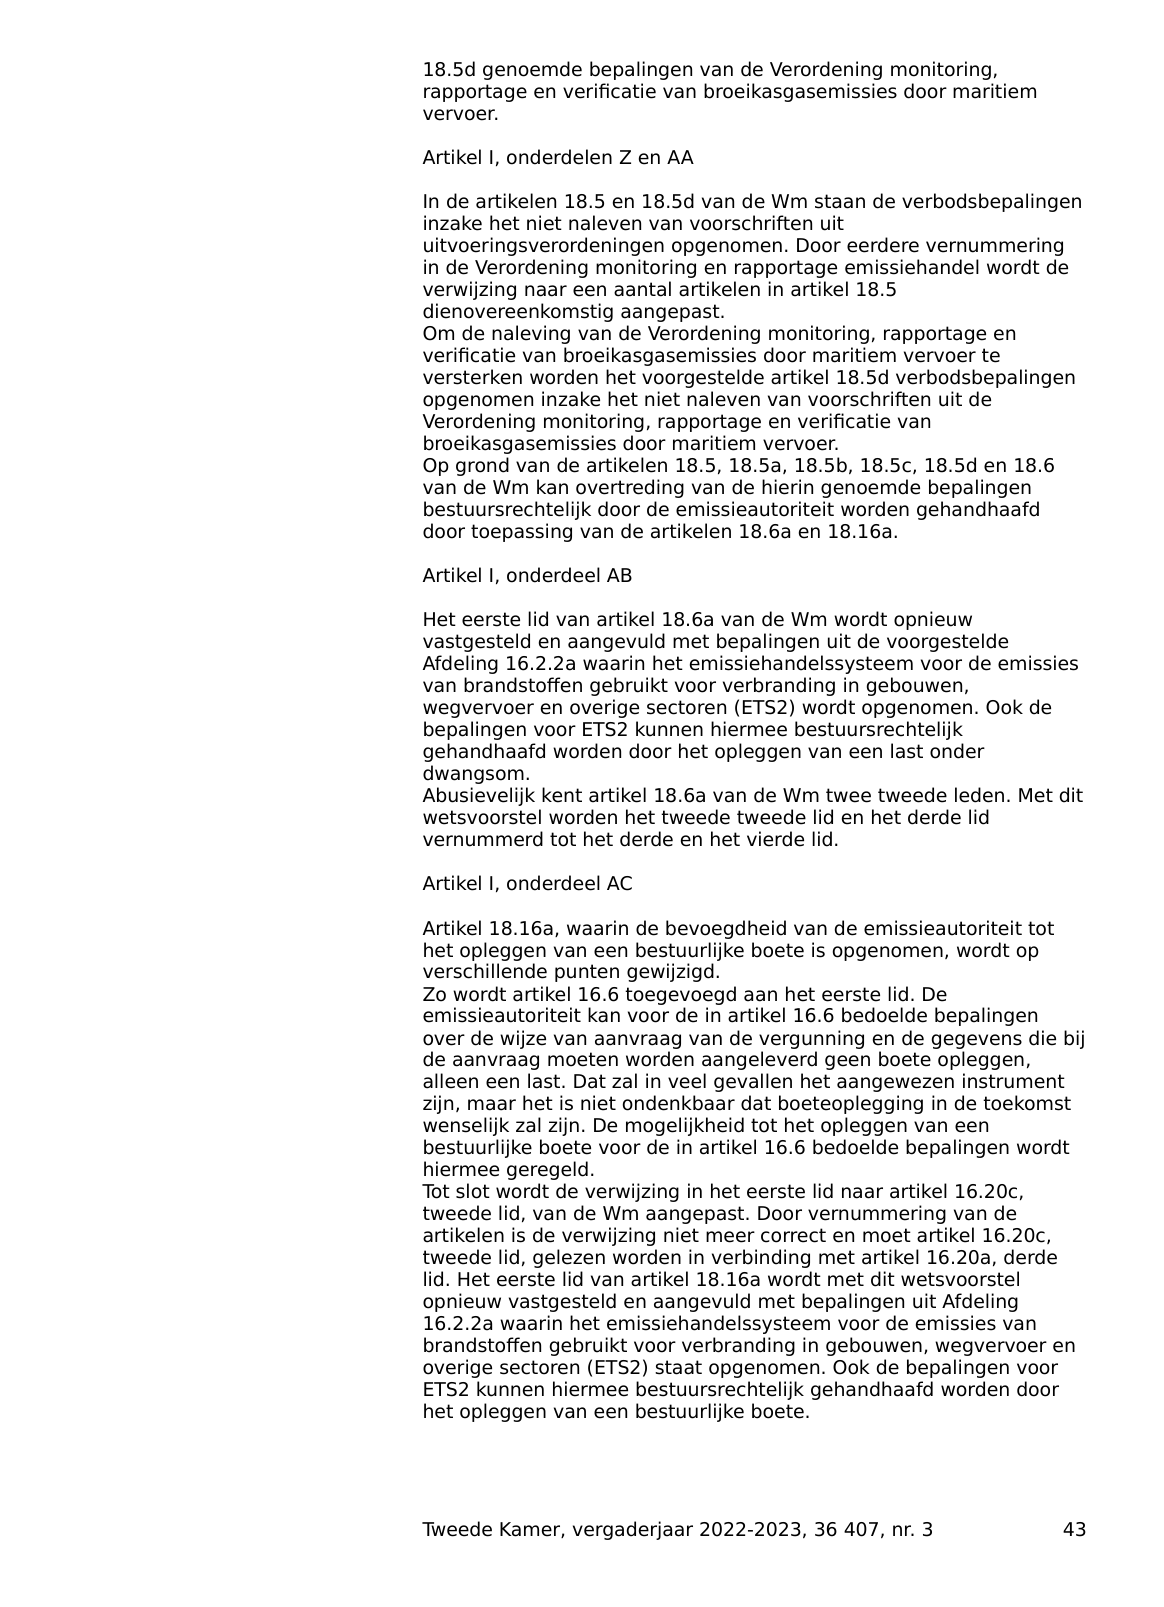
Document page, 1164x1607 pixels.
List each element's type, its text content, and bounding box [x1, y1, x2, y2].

subtitle Artikel I, onderdeel AC [422, 873, 1087, 895]
subtitle Artikel I, onderdeel AB [422, 565, 1087, 587]
text Abusievelijk kent artikel 18.6a van de Wm twee tweede leden. Met dit wetsvoorstel worden het tweede tweede lid en het derde lid vernummerd tot het derde en het vierde lid. [422, 785, 1087, 851]
text Om de naleving van de Verordening monitoring, rapportage en verificatie van broeikasgasemissies door maritiem vervoer te versterken worden het voorgestelde artikel 18.5d verbodsbepalingen opgenomen inzake het niet naleven van voorschriften uit de Verordening monitoring, rapportage en verificatie van broeikasgasemissies door maritiem vervoer. [422, 323, 1087, 455]
text Zo wordt artikel 16.6 toegevoegd aan het eerste lid. De emissieautoriteit kan voor de in artikel 16.6 bedoelde bepalingen over de wijze van aanvraag van de vergunning en de gegevens die bij de aanvraag moeten worden aangeleverd geen boete opleggen, alleen een last. Dat zal in veel gevallen het aangewezen instrument zijn, maar het is niet ondenkbaar dat boeteoplegging in de toekomst wenselijk zal zijn. De mogelijkheid tot het opleggen van een bestuurlijke boete voor de in artikel 16.6 bedoelde bepalingen wordt hiermee geregeld. [422, 983, 1087, 1181]
text Tot slot wordt de verwijzing in het eerste lid naar artikel 16.20c, tweede lid, van de Wm aangepast. Door vernummering van de artikelen is de verwijzing niet meer correct en moet artikel 16.20c, tweede lid, gelezen worden in verbinding met artikel 16.20a, derde lid. Het eerste lid van artikel 18.16a wordt met dit wetsvoorstel opnieuw vastgesteld en aangevuld met bepalingen uit Afdeling 16.2.2a waarin het emissiehandelssysteem voor de emissies van brandstoffen gebruikt voor verbranding in gebouwen, wegvervoer en overige sectoren (ETS2) staat opgenomen. Ook de bepalingen voor ETS2 kunnen hiermee bestuursrechtelijk gehandhaafd worden door het opleggen van een bestuurlijke boete. [422, 1181, 1087, 1423]
text Het eerste lid van artikel 18.6a van de Wm wordt opnieuw vastgesteld en aangevuld met bepalingen uit de voorgestelde Afdeling 16.2.2a waarin het emissiehandelssysteem voor de emissies van brandstoffen gebruikt voor verbranding in gebouwen, wegvervoer en overige sectoren (ETS2) wordt opgenomen. Ook de bepalingen voor ETS2 kunnen hiermee bestuursrechtelijk gehandhaafd worden door het opleggen van een last onder dwangsom. [422, 609, 1087, 785]
text Artikel 18.16a, waarin de bevoegdheid van de emissieautoriteit tot het opleggen van een bestuurlijke boete is opgenomen, wordt op verschillende punten gewijzigd. [422, 917, 1087, 983]
subtitle Artikel I, onderdelen Z en AA [422, 147, 1087, 169]
text In de artikelen 18.5 en 18.5d van de Wm staan de verbodsbepalingen inzake het niet naleven van voorschriften uit uitvoeringsverordeningen opgenomen. Door eerdere vernummering in de Verordening monitoring en rapportage emissiehandel wordt de verwijzing naar een aantal artikelen in artikel 18.5 dienovereenkomstig aangepast. [422, 191, 1087, 323]
text Op grond van de artikelen 18.5, 18.5a, 18.5b, 18.5c, 18.5d en 18.6 van de Wm kan overtreding van de hierin genoemde bepalingen bestuursrechtelijk door de emissieautoriteit worden gehandhaafd door toepassing van de artikelen 18.6a en 18.16a. [422, 455, 1087, 543]
text 18.5d genoemde bepalingen van de Verordening monitoring, rapportage en verificatie van broeikasgasemissies door maritiem vervoer. [422, 59, 1087, 125]
